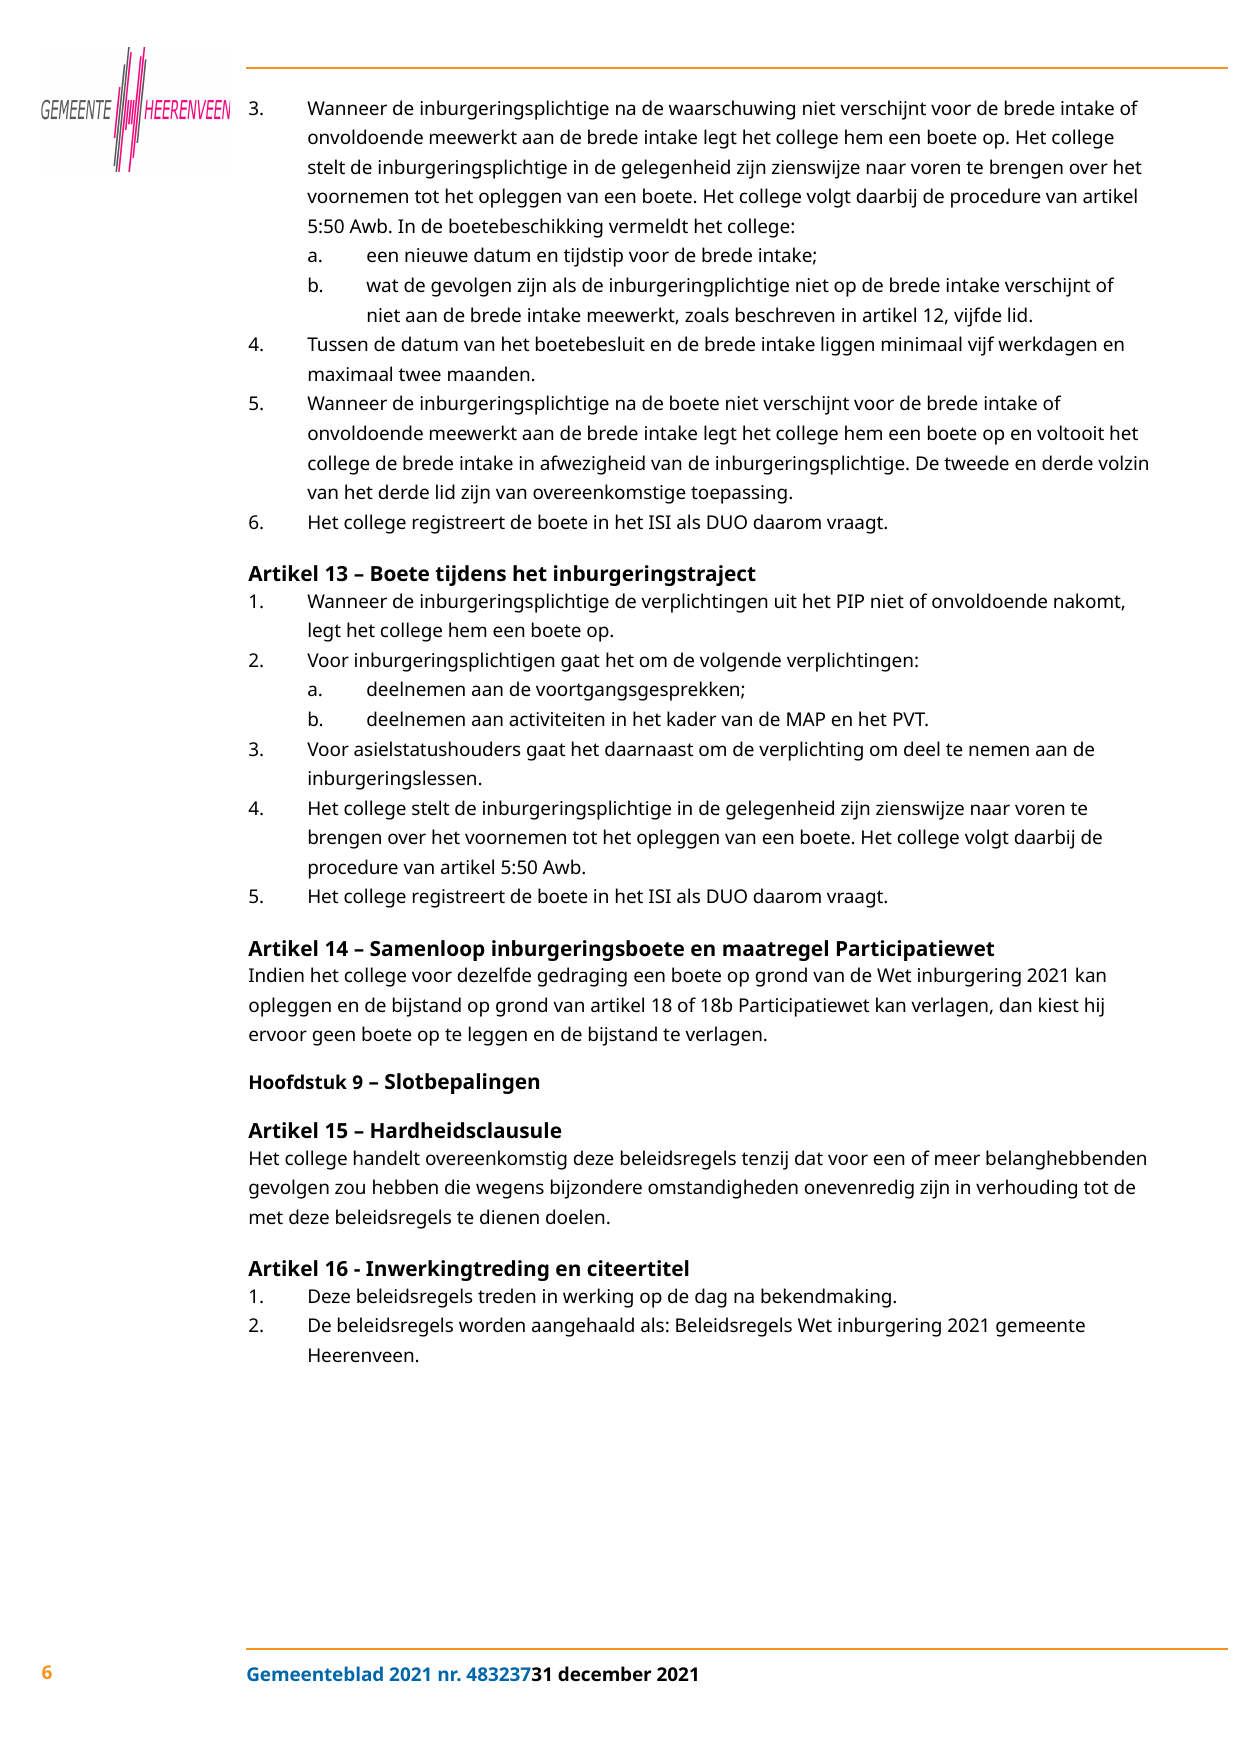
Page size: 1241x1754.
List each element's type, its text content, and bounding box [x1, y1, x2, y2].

list deelnemen aan de voortgangsgesprekken; [307, 677, 1152, 702]
list Wanneer de inburgeringsplichtige de verplichtingen uit het PIP niet of onvoldoende nakomt, legt het college hem een boete op. [248, 588, 1152, 643]
text Artikel 15 – Hardheidsclausule [248, 1117, 1152, 1145]
list Deze beleidsregels treden in werking op de dag na bekendmaking. [248, 1283, 1152, 1309]
text Artikel 13 – Boete tijdens het inburgeringstraject [248, 559, 1152, 588]
picture [41, 47, 231, 172]
list Tussen de datum van het boetebesluit en de brede intake liggen minimaal vijf werkdagen en maximaal twee maanden. [248, 331, 1152, 387]
list Voor inburgeringsplichtigen gaat het om de volgende verplichtingen: [248, 647, 1152, 673]
text Artikel 16 - Inwerkingtreding en citeertitel [248, 1254, 1152, 1283]
text Indien het college voor dezelfde gedraging een boete op grond van de Wet inburgering 2021 kan opleggen en de bijstand op grond van artikel 18 of 18b Participatiewet kan verlagen, dan kiest hij ervoor geen boete op te leggen en de bijstand te verlagen. [248, 962, 1152, 1047]
list Wanneer de inburgeringsplichtige na de boete niet verschijnt voor de brede intake of onvoldoende meewerkt aan de brede intake legt het college hem een boete op en voltooit het college de brede intake in afwezigheid van de inburgeringsplichtige. De tweede en derde volzin van het derde lid zijn van overeenkomstige toepassing. [248, 391, 1152, 505]
list Het college registreert de boete in het ISI als DUO daarom vraagt. [248, 884, 1152, 909]
text Het college handelt overeenkomstig deze beleidsregels tenzij dat voor een of meer belanghebbenden gevolgen zou hebben die wegens bijzondere omstandigheden onevenredig zijn in verhouding tot de met deze beleidsregels te dienen doelen. [248, 1145, 1152, 1230]
list Wanneer de inburgeringsplichtige na de waarschuwing niet verschijnt voor de brede intake of onvoldoende meewerkt aan de brede intake legt het college hem een boete op. Het college stelt de inburgeringsplichtige in de gelegenheid zijn zienswijze naar voren te brengen over het voornemen tot het opleggen van een boete. Het college volgt daarbij de procedure van artikel 5:50 Awb. In de boetebeschikking vermeldt het college: [248, 95, 1152, 239]
text Hoofdstuk 9 – Slotbepalingen [248, 1067, 1152, 1096]
list Voor asielstatushouders gaat het daarnaast om de verplichting om deel te nemen aan de inburgeringslessen. [248, 736, 1152, 791]
list een nieuwe datum en tijdstip voor de brede intake; [307, 243, 1152, 268]
list deelnemen aan activiteiten in het kader van de MAP en het PVT. [307, 706, 1152, 732]
list De beleidsregels worden aangehaald als: Beleidsregels Wet inburgering 2021 gemeente Heerenveen. [248, 1313, 1152, 1368]
list Het college stelt de inburgeringsplichtige in de gelegenheid zijn zienswijze naar voren te brengen over het voornemen tot het opleggen van een boete. Het college volgt daarbij de procedure van artikel 5:50 Awb. [248, 795, 1152, 880]
list wat de gevolgen zijn als de inburgeringplichtige niet op de brede intake verschijnt of niet aan de brede intake meewerkt, zoals beschreven in artikel 12, vijfde lid. [307, 272, 1152, 328]
list Het college registreert de boete in het ISI als DUO daarom vraagt. [248, 509, 1152, 535]
text Artikel 14 – Samenloop inburgeringsboete en maatregel Participatiewet [248, 934, 1152, 962]
